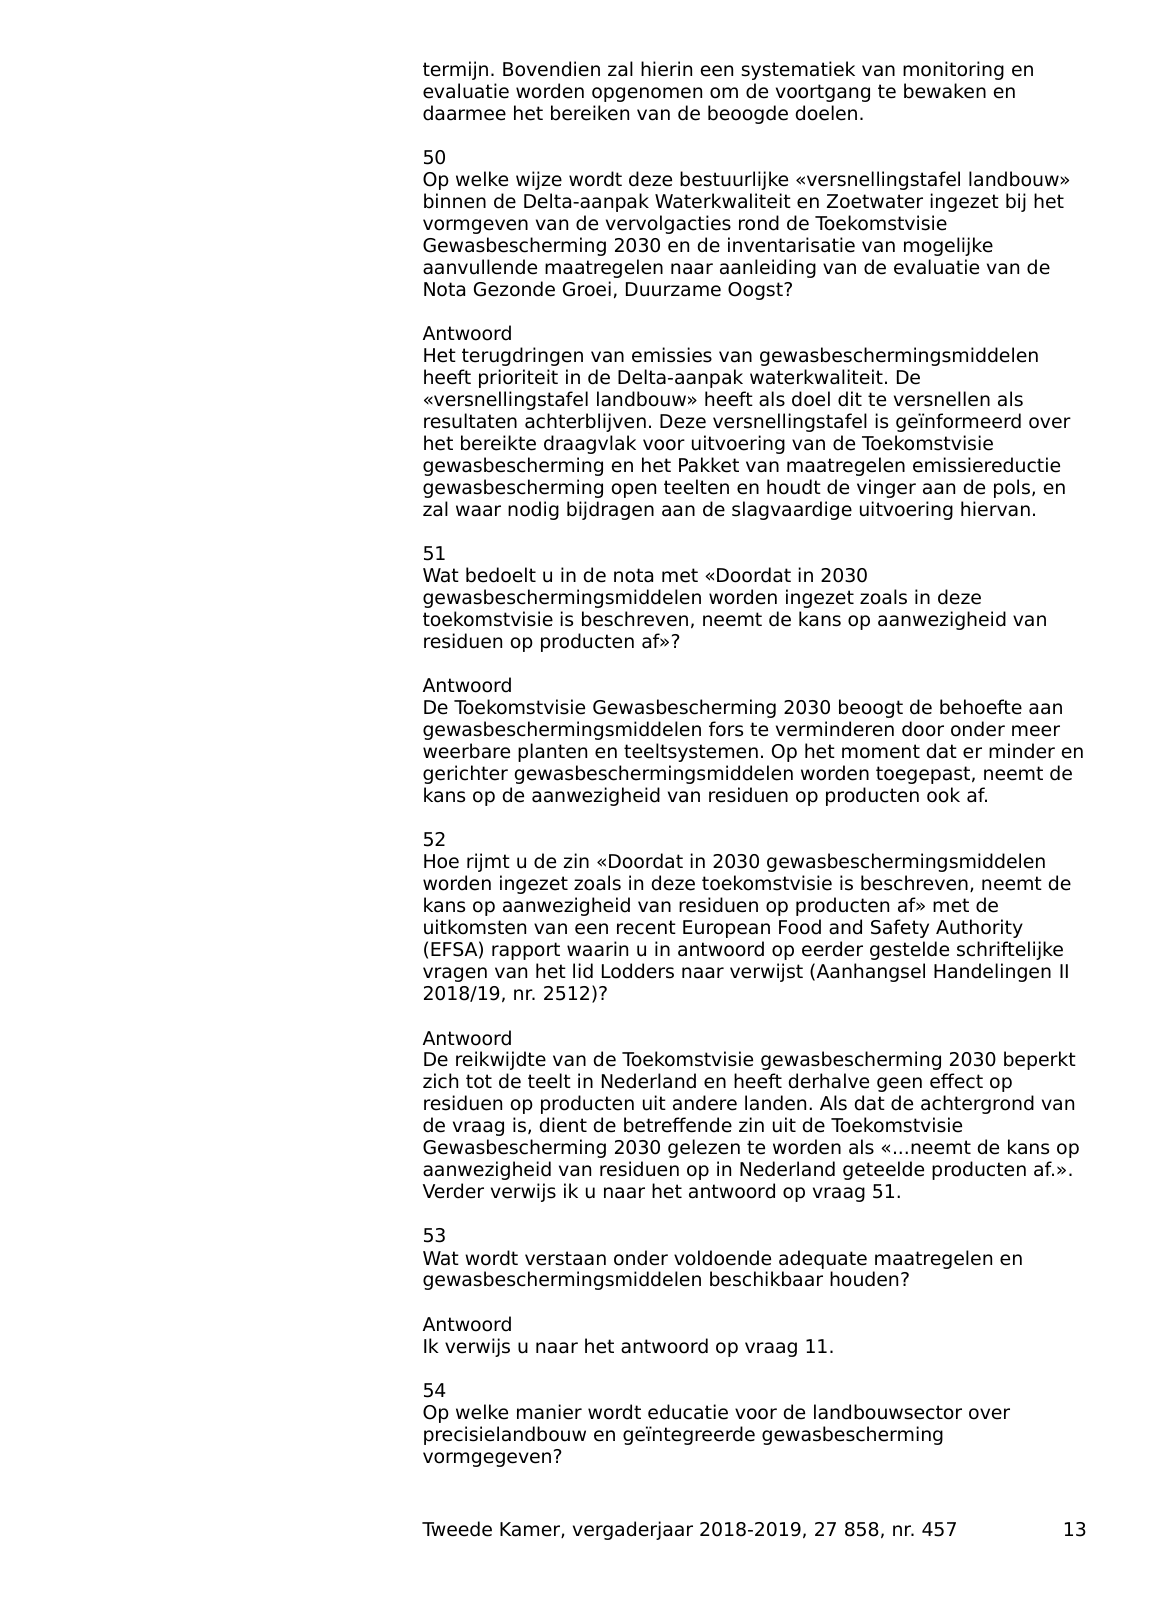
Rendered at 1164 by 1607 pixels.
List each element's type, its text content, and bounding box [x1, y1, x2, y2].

text De reikwijdte van de Toekomstvisie gewasbescherming 2030 beperkt zich tot de teelt in Nederland en heeft derhalve geen effect op residuen op producten uit andere landen. Als dat de achtergrond van de vraag is, dient de betreffende zin uit de Toekomstvisie Gewasbescherming 2030 gelezen te worden als «...neemt de kans op aanwezigheid van residuen op in Nederland geteelde producten af.». [422, 1049, 1087, 1181]
text Wat wordt verstaan onder voldoende adequate maatregelen en gewasbeschermingsmiddelen beschikbaar houden? [422, 1247, 1087, 1291]
text De Toekomstvisie Gewasbescherming 2030 beoogt de behoefte aan gewasbeschermingsmiddelen fors te verminderen door onder meer weerbare planten en teeltsystemen. Op het moment dat er minder en gerichter gewasbeschermingsmiddelen worden toegepast, neemt de kans op de aanwezigheid van residuen op producten ook af. [422, 697, 1087, 807]
text Antwoord [422, 675, 1087, 697]
text 54 [422, 1380, 1087, 1402]
text Wat bedoelt u in de nota met «Doordat in 2030 gewasbeschermingsmiddelen worden ingezet zoals in deze toekomstvisie is beschreven, neemt de kans op aanwezigheid van residuen op producten af»? [422, 565, 1087, 653]
text Antwoord [422, 1313, 1087, 1336]
text Hoe rijmt u de zin «Doordat in 2030 gewasbeschermingsmiddelen worden ingezet zoals in deze toekomstvisie is beschreven, neemt de kans op aanwezigheid van residuen op producten af» met de uitkomsten van een recent European Food and Safety Authority (EFSA) rapport waarin u in antwoord op eerder gestelde schriftelijke vragen van het lid Lodders naar verwijst (Aanhangsel Handelingen II 2018/19, nr. 2512)? [422, 851, 1087, 1005]
text termijn. Bovendien zal hierin een systematiek van monitoring en evaluatie worden opgenomen om de voortgang te bewaken en daarmee het bereiken van de beoogde doelen. [422, 59, 1087, 125]
text Ik verwijs u naar het antwoord op vraag 11. [422, 1336, 1087, 1357]
text Op welke wijze wordt deze bestuurlijke «versnellingstafel landbouw» binnen de Delta-aanpak Waterkwaliteit en Zoetwater ingezet bij het vormgeven van de vervolgacties rond de Toekomstvisie Gewasbescherming 2030 en de inventarisatie van mogelijke aanvullende maatregelen naar aanleiding van de evaluatie van de Nota Gezonde Groei, Duurzame Oogst? [422, 169, 1087, 301]
text 50 [422, 147, 1087, 169]
text Antwoord [422, 323, 1087, 345]
text Verder verwijs ik u naar het antwoord op vraag 51. [422, 1181, 1087, 1203]
text 51 [422, 543, 1087, 565]
text 53 [422, 1225, 1087, 1247]
text 52 [422, 829, 1087, 851]
text Het terugdringen van emissies van gewasbeschermingsmiddelen heeft prioriteit in de Delta-aanpak waterkwaliteit. De «versnellingstafel landbouw» heeft als doel dit te versnellen als resultaten achterblijven. Deze versnellingstafel is geïnformeerd over het bereikte draagvlak voor uitvoering van de Toekomstvisie gewasbescherming en het Pakket van maatregelen emissiereductie gewasbescherming open teelten en houdt de vinger aan de pols, en zal waar nodig bijdragen aan de slagvaardige uitvoering hiervan. [422, 345, 1087, 521]
text Antwoord [422, 1027, 1087, 1049]
text Op welke manier wordt educatie voor de landbouwsector over precisielandbouw en geïntegreerde gewasbescherming vormgegeven? [422, 1402, 1087, 1468]
